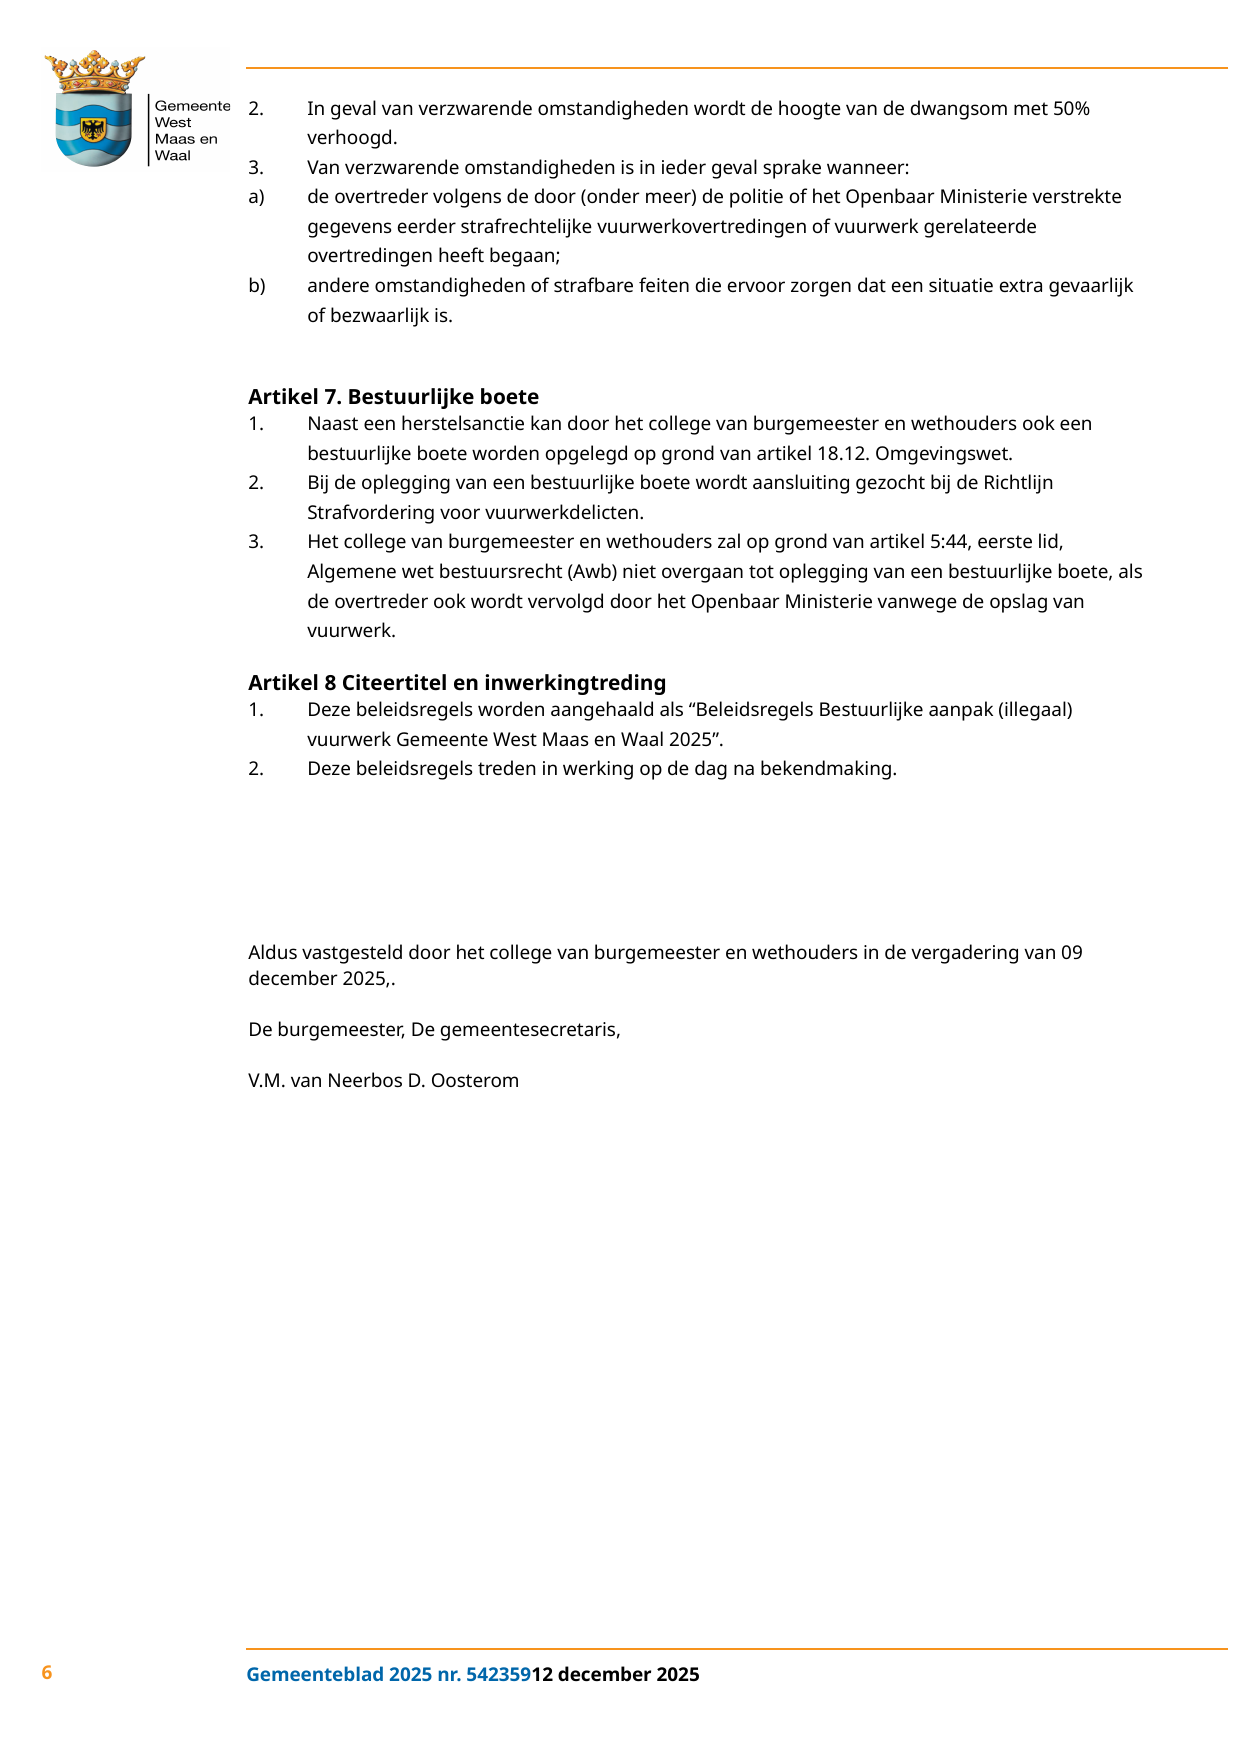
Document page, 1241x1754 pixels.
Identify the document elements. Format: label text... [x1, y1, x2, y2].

text Artikel 7. Bestuurlijke boete [248, 382, 1152, 410]
picture [41, 47, 231, 172]
list Van verzwarende omstandigheden is in ieder geval sprake wanneer: [248, 154, 1152, 180]
text V.M. van Neerbos D. Oosterom [248, 1068, 1152, 1093]
text Artikel 8 Citeertitel en inwerkingtreding [248, 668, 1152, 696]
list Naast een herstelsanctie kan door het college van burgemeester en wethouders ook een bestuurlijke boete worden opgelegd op grond van artikel 18.12. Omgevingswet. [248, 410, 1152, 466]
list andere omstandigheden of strafbare feiten die ervoor zorgen dat een situatie extra gevaarlijk of bezwaarlijk is. [248, 272, 1152, 328]
text Aldus vastgesteld door het college van burgemeester en wethouders in de vergadering van 09 december 2025,. [248, 939, 1152, 991]
list de overtreder volgens de door (onder meer) de politie of het Openbaar Ministerie verstrekte gegevens eerder strafrechtelijke vuurwerkovertredingen of vuurwerk gerelateerde overtredingen heeft begaan; [248, 183, 1152, 268]
list In geval van verzwarende omstandigheden wordt de hoogte van de dwangsom met 50% verhoogd. [248, 95, 1152, 150]
list Deze beleidsregels treden in werking op de dag na bekendmaking. [248, 755, 1152, 781]
list Het college van burgemeester en wethouders zal op grond van artikel 5:44, eerste lid, Algemene wet bestuursrecht (Awb) niet overgaan tot oplegging van een bestuurlijke boete, als de overtreder ook wordt vervolgd door het Openbaar Ministerie vanwege de opslag van vuurwerk. [248, 529, 1152, 643]
text De burgemeester, De gemeentesecretaris, [248, 1016, 1152, 1042]
list Deze beleidsregels worden aangehaald als “Beleidsregels Bestuurlijke aanpak (illegaal) vuurwerk Gemeente West Maas en Waal 2025”. [248, 696, 1152, 752]
list Bij de oplegging van een bestuurlijke boete wordt aansluiting gezocht bij de Richtlijn Strafvordering voor vuurwerkdelicten. [248, 469, 1152, 525]
